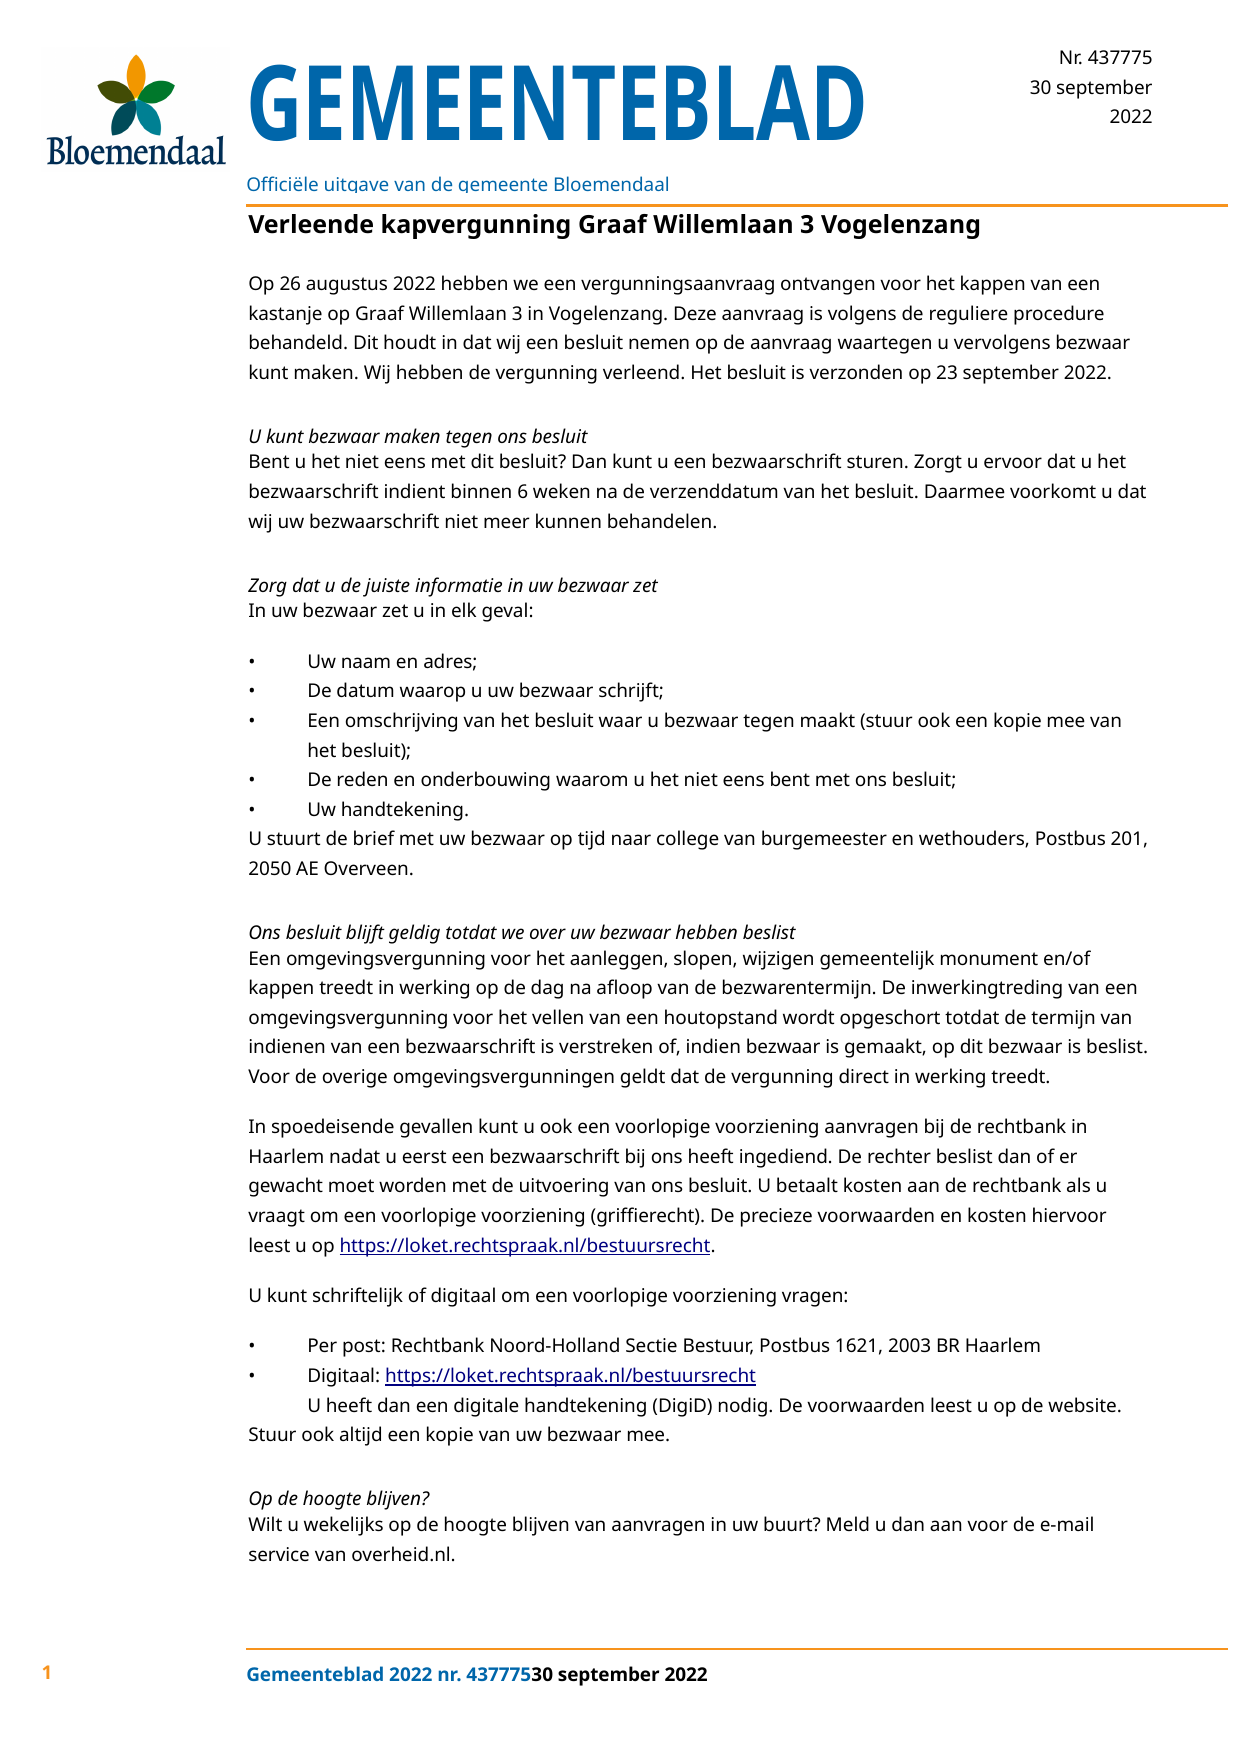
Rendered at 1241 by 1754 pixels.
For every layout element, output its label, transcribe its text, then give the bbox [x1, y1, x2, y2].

list Digitaal: https://loket.rechtspraak.nl/bestuursrecht [248, 1362, 1152, 1388]
text Stuur ook altijd een kopie van uw bezwaar mee. [248, 1421, 1152, 1447]
text Ons besluit blijft geldig totdat we over uw bezwaar hebben beslist [248, 919, 1152, 945]
list Een omschrijving van het besluit waar u bezwaar tegen maakt (stuur ook een kopie mee van het besluit); [248, 707, 1152, 762]
list De reden en onderbouwing waarom u het niet eens bent met ons besluit; [248, 766, 1152, 792]
list Uw naam en adres; [248, 648, 1152, 674]
list De datum waarop u uw bezwaar schrijft; [248, 678, 1152, 703]
text Op 26 augustus 2022 hebben we een vergunningsaanvraag ontvangen voor het kappen van een kastanje op Graaf Willemlaan 3 in Vogelenzang. Deze aanvraag is volgens de reguliere procedure behandeld. Dit houdt in dat wij een besluit nemen op de aanvraag waartegen u vervolgens bezwaar kunt maken. Wij hebben de vergunning verleend. Het besluit is verzonden op 23 september 2022. [248, 270, 1152, 385]
text Zorg dat u de juiste informatie in uw bezwaar zet [248, 572, 1152, 598]
text Een omgevingsvergunning voor het aanleggen, slopen, wijzigen gemeentelijk monument en/of kappen treedt in werking op de dag na afloop van de bezwarentermijn. De inwerkingtreding van een omgevingsvergunning voor het vellen van een houtopstand wordt opgeschort totdat de termijn van indienen van een bezwaarschrift is verstreken of, indien bezwaar is gemaakt, op dit bezwaar is beslist. Voor de overige omgevingsvergunningen geldt dat de vergunning direct in werking treedt. [248, 945, 1152, 1089]
text U kunt schriftelijk of digitaal om een voorlopige voorziening vragen: [248, 1282, 1152, 1308]
text In spoedeisende gevallen kunt u ook een voorlopige voorziening aanvragen bij de rechtbank in Haarlem nadat u eerst een bezwaarschrift bij ons heeft ingediend. De rechter beslist dan of er gewacht moet worden met de uitvoering van ons besluit. U betaalt kosten aan de rechtbank als u vraagt om een voorlopige voorziening (griffierecht). De precieze voorwaarden en kosten hiervoor leest u op https://loket.rechtspraak.nl/bestuursrecht. [248, 1113, 1152, 1258]
text Verleende kapvergunning Graaf Willemlaan 3 Vogelenzang [248, 207, 1152, 241]
list U heeft dan een digitale handtekening (DigiD) nodig. De voorwaarden leest u op de website. [248, 1392, 1152, 1418]
list Uw handtekening. [248, 796, 1152, 822]
text Op de hoogte blijven? [248, 1485, 1152, 1511]
text U kunt bezwaar maken tegen ons besluit [248, 423, 1152, 449]
text U stuurt de brief met uw bezwaar op tijd naar college van burgemeester en wethouders, Postbus 201, 2050 AE Overveen. [248, 826, 1152, 881]
list Per post: Rechtbank Noord-Holland Sectie Bestuur, Postbus 1621, 2003 BR Haarlem [248, 1333, 1152, 1358]
text Bent u het niet eens met dit besluit? Dan kunt u een bezwaarschrift sturen. Zorgt u ervoor dat u het bezwaarschrift indient binnen 6 weken na de verzenddatum van het besluit. Daarmee voorkomt u dat wij uw bezwaarschrift niet meer kunnen behandelen. [248, 449, 1152, 534]
text Wilt u wekelijks op de hoogte blijven van aanvragen in uw buurt? Meld u dan aan voor de e-mail service van overheid.nl. [248, 1511, 1152, 1566]
text In uw bezwaar zet u in elk geval: [248, 598, 1152, 623]
picture [41, 47, 231, 172]
